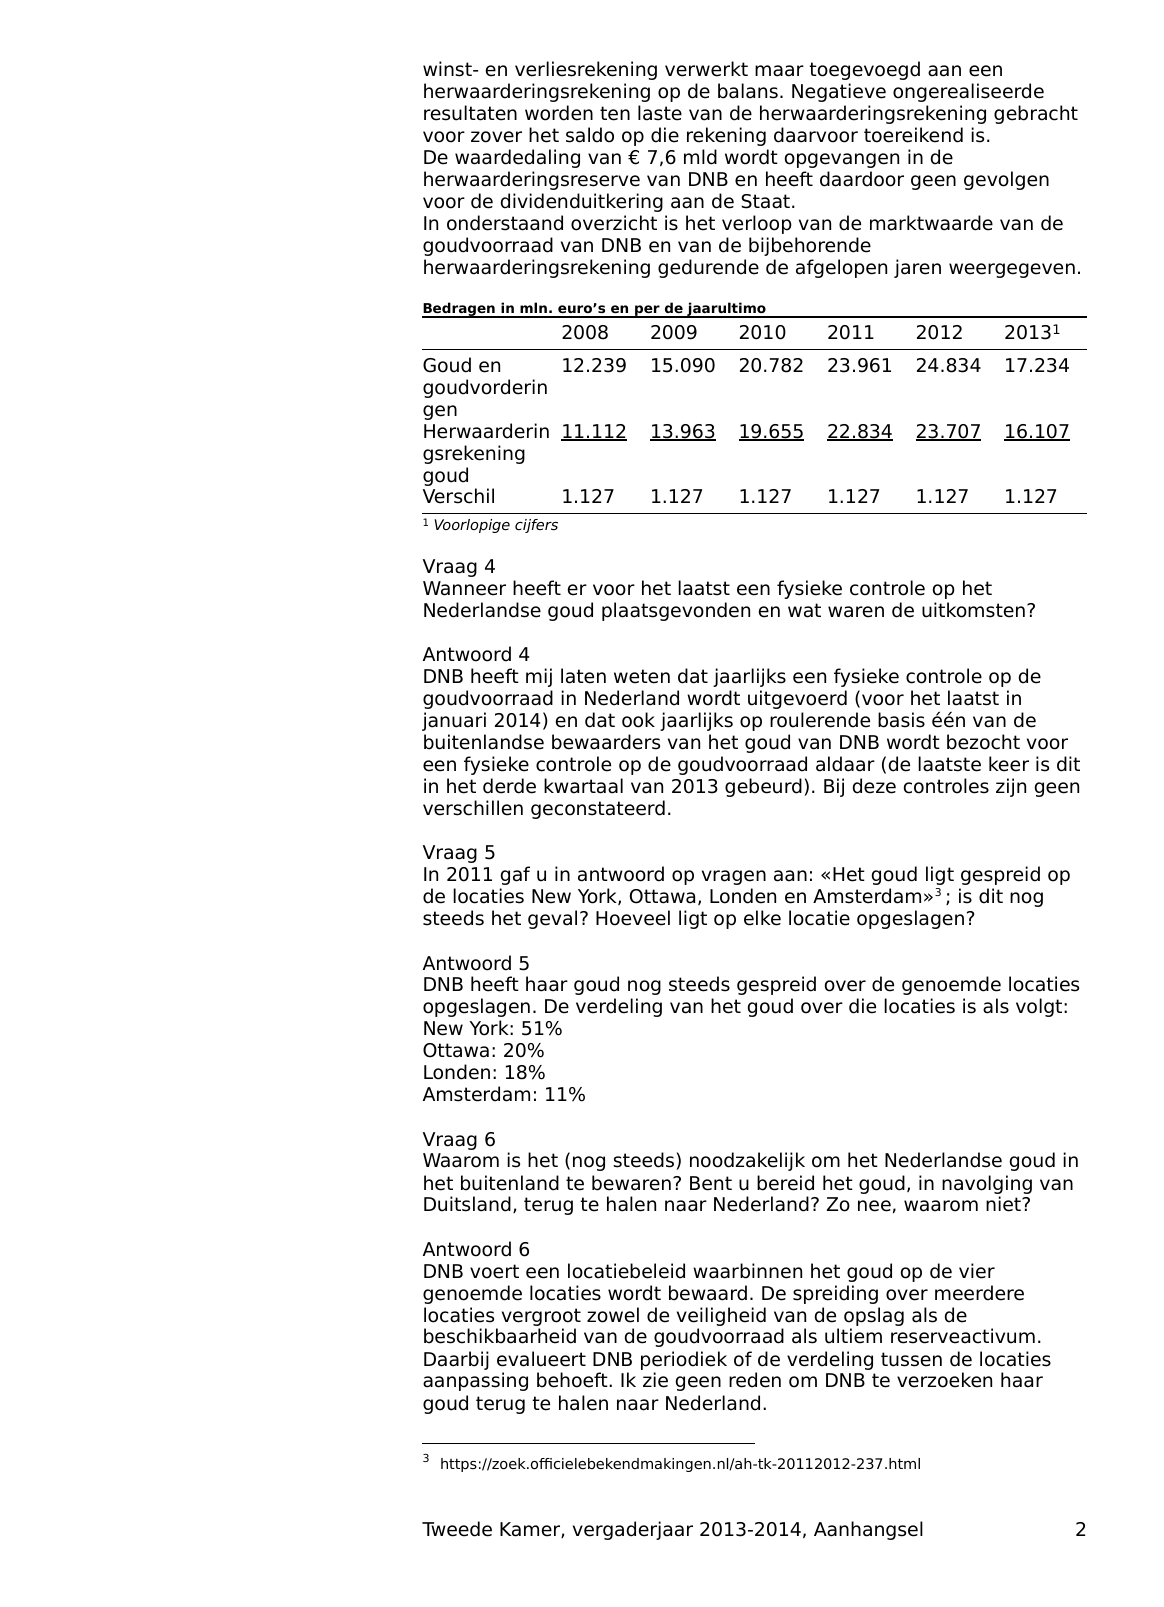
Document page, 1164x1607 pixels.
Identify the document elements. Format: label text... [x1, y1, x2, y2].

table_cell 20131 [998, 318, 1087, 349]
table_cell 23.961 [821, 350, 909, 421]
text https://zoek.officielebekendmakingen.nl/ah-tk-20112012-237.html [422, 1452, 1087, 1474]
table_cell 19.655 [732, 421, 821, 486]
table_cell 23.707 [910, 421, 998, 486]
text Londen: 18% [422, 1062, 1087, 1084]
text Vraag 4 [422, 556, 1087, 578]
text Antwoord 4 [422, 644, 1087, 666]
table_cell 1.127 [732, 486, 821, 513]
table_cell 24.834 [910, 350, 998, 421]
table_cell 1.127 [644, 486, 732, 513]
text Antwoord 5 [422, 952, 1087, 974]
text Wanneer heeft er voor het laatst een fysieke controle op het Nederlandse goud plaatsgevonden en wat waren de uitkomsten? [422, 578, 1087, 622]
table_cell 1.127 [821, 486, 909, 513]
table_cell 17.234 [998, 350, 1087, 421]
table_cell 2009 [644, 318, 732, 349]
text DNB heeft mij laten weten dat jaarlijks een fysieke controle op de goudvoorraad in Nederland wordt uitgevoerd (voor het laatst in januari 2014) en dat ook jaarlijks op roulerende basis één van de buitenlandse bewaarders van het goud van DNB wordt bezocht voor een fysieke controle op de goudvoorraad aldaar (de laatste keer is dit in het derde kwartaal van 2013 gebeurd). Bij deze controles zijn geen verschillen geconstateerd. [422, 666, 1087, 820]
text Vraag 5 [422, 842, 1087, 864]
table_cell 20.782 [732, 350, 821, 421]
table_cell Goud en goudvorderingen [422, 350, 555, 421]
table_cell 1.127 [555, 486, 644, 513]
table_cell 2011 [821, 318, 909, 349]
table_cell 22.834 [821, 421, 909, 486]
table_cell 16.107 [998, 421, 1087, 486]
text DNB heeft haar goud nog steeds gespreid over de genoemde locaties opgeslagen. De verdeling van het goud over die locaties is als volgt: [422, 974, 1087, 1018]
table_header Bedragen in mln. euro’s en per de jaarultimo [422, 301, 1087, 316]
text In onderstaand overzicht is het verloop van de marktwaarde van de goudvoorraad van DNB en van de bijbehorende herwaarderingsrekening gedurende de afgelopen jaren weergegeven. [422, 213, 1087, 279]
table_cell 2012 [910, 318, 998, 349]
table_cell 11.112 [555, 421, 644, 486]
table_cell 1.127 [910, 486, 998, 513]
text De waardedaling van € 7,6 mld wordt opgevangen in de herwaarderingsreserve van DNB en heeft daardoor geen gevolgen voor de dividenduitkering aan de Staat. [422, 147, 1087, 213]
table_cell 13.963 [644, 421, 732, 486]
table_cell 1.127 [998, 486, 1087, 513]
text Antwoord 6 [422, 1238, 1087, 1261]
table_cell 15.090 [644, 350, 732, 421]
table_cell Herwaarderingsrekening goud [422, 421, 555, 486]
text Vraag 6 [422, 1128, 1087, 1150]
text DNB voert een locatiebeleid waarbinnen het goud op de vier genoemde locaties wordt bewaard. De spreiding over meerdere locaties vergroot zowel de veiligheid van de opslag als de beschikbaarheid van de goudvoorraad als ultiem reserveactivum. Daarbij evalueert DNB periodiek of de verdeling tussen de locaties aanpassing behoeft. Ik zie geen reden om DNB te verzoeken haar goud terug te halen naar Nederland. [422, 1261, 1087, 1414]
text Waarom is het (nog steeds) noodzakelijk om het Nederlandse goud in het buitenland te bewaren? Bent u bereid het goud, in navolging van Duitsland, terug te halen naar Nederland? Zo nee, waarom niet? [422, 1150, 1087, 1216]
table_cell 1 Voorlopige cijfers [422, 514, 1087, 534]
table_cell [422, 318, 555, 349]
text Amsterdam: 11% [422, 1084, 1087, 1106]
table_cell 2008 [555, 318, 644, 349]
table_cell Verschil [422, 486, 555, 513]
text In 2011 gaf u in antwoord op vragen aan: «Het goud ligt gespreid op de locaties New York, Ottawa, Londen en Amsterdam»; is dit nog steeds het geval? Hoeveel ligt op elke locatie opgeslagen? [422, 864, 1087, 930]
table_cell 12.239 [555, 350, 644, 421]
text winst- en verliesrekening verwerkt maar toegevoegd aan een herwaarderingsrekening op de balans. Negatieve ongerealiseerde resultaten worden ten laste van de herwaarderingsrekening gebracht voor zover het saldo op die rekening daarvoor toereikend is. [422, 59, 1087, 147]
text New York: 51% [422, 1018, 1087, 1040]
table_cell 2010 [732, 318, 821, 349]
text Ottawa: 20% [422, 1040, 1087, 1062]
